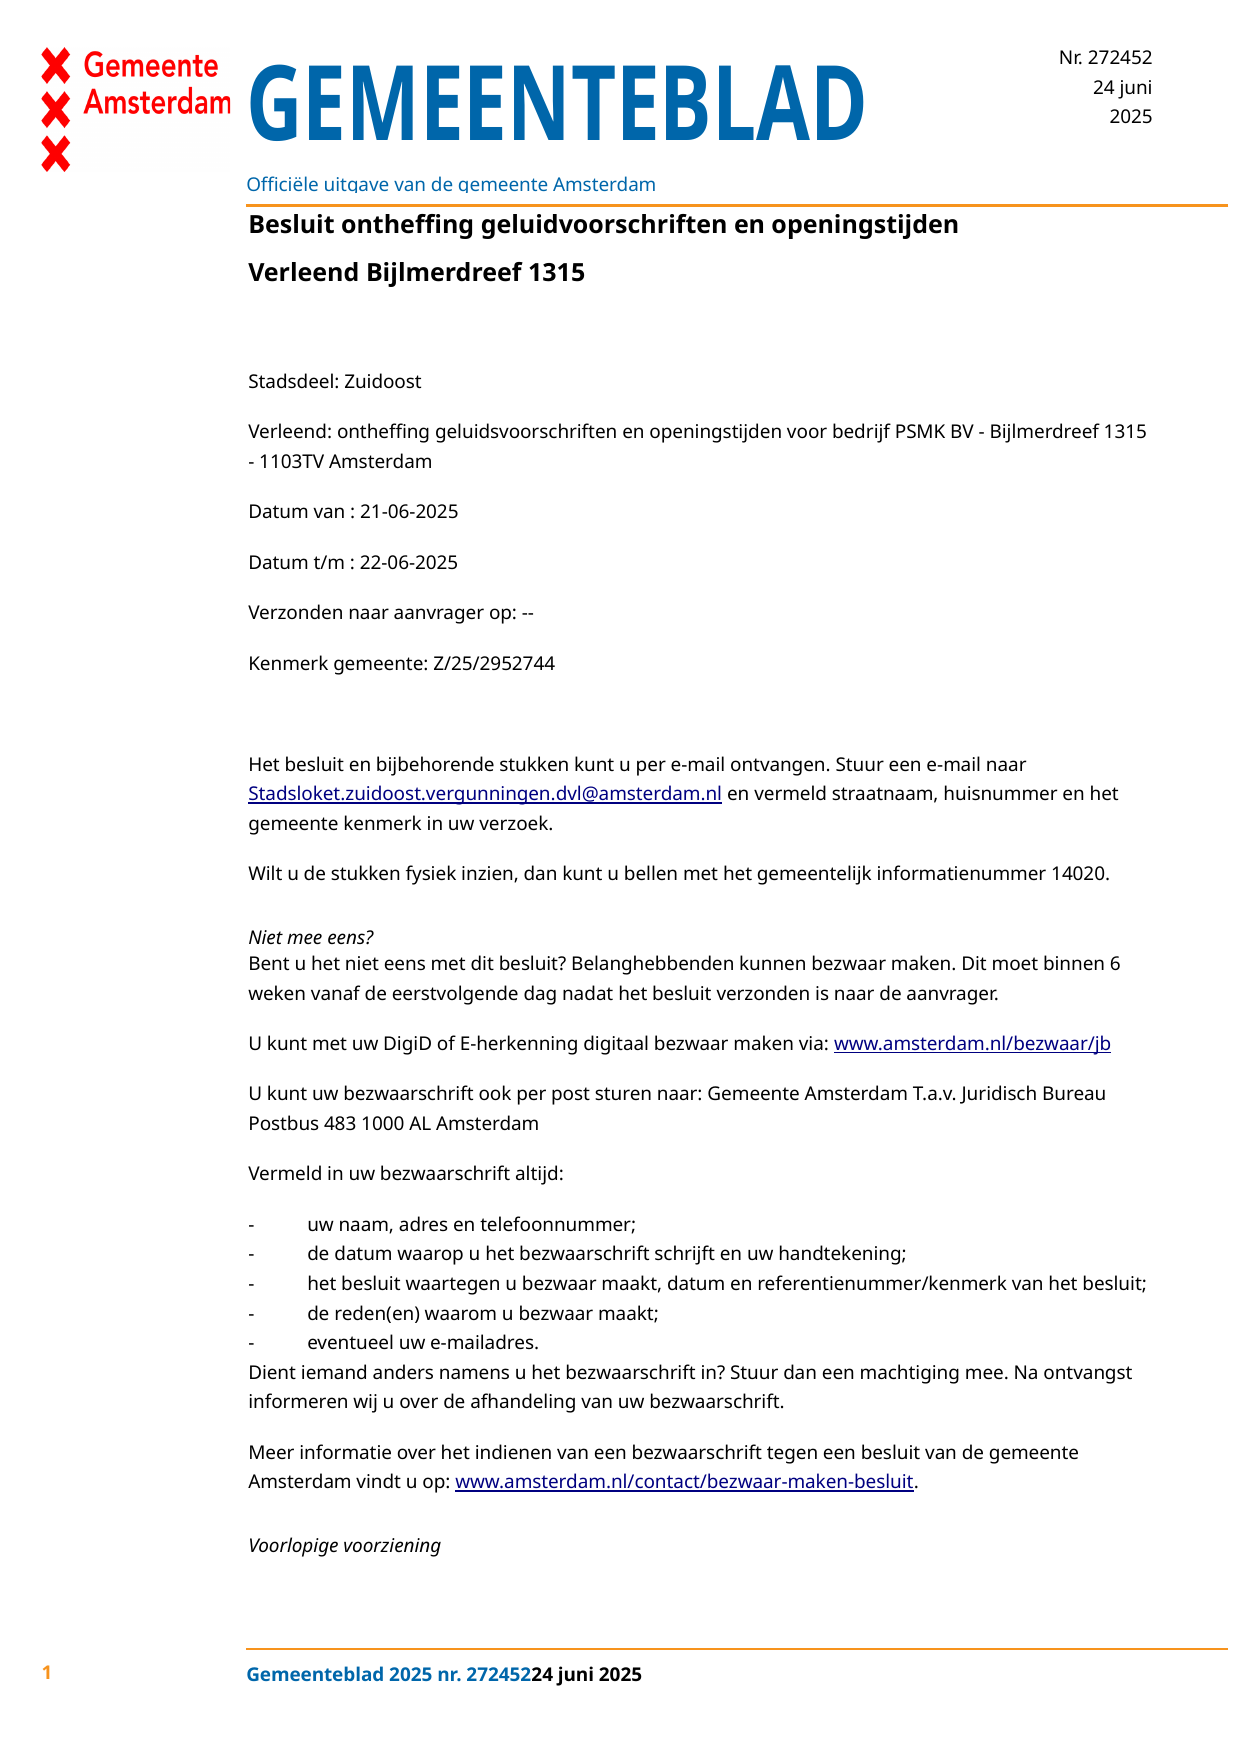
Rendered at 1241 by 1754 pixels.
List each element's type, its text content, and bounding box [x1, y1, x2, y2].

text Het besluit en bijbehorende stukken kunt u per e-mail ontvangen. Stuur een e-mail naar Stadsloket.zuidoost.vergunningen.dvl@amsterdam.nl en vermeld straatnaam, huisnummer en het gemeente kenmerk in uw verzoek. [248, 751, 1152, 836]
text Niet mee eens? [248, 924, 1152, 950]
text Wilt u de stukken fysiek inzien, dan kunt u bellen met het gemeentelijk informatienummer 14020. [248, 860, 1152, 886]
text Meer informatie over het indienen van een bezwaarschrift tegen een besluit van de gemeente Amsterdam vindt u op: www.amsterdam.nl/contact/bezwaar-maken-besluit. [248, 1439, 1152, 1494]
list eventueel uw e-mailadres. [248, 1329, 1152, 1355]
text U kunt uw bezwaarschrift ook per post sturen naar: Gemeente Amsterdam T.a.v. Juridisch Bureau Postbus 483 1000 AL Amsterdam [248, 1081, 1152, 1136]
list de datum waarop u het bezwaarschrift schrijft en uw handtekening; [248, 1241, 1152, 1266]
text Besluit ontheffing geluidvoorschriften en openingstijden Verleend Bijlmerdreef 1315 [248, 207, 1152, 288]
text Vermeld in uw bezwaarschrift altijd: [248, 1161, 1152, 1186]
text Kenmerk gemeente: Z/25/2952744 [248, 650, 1152, 676]
text Datum t/m : 22-06-2025 [248, 549, 1152, 575]
text Voorlopige voorziening [248, 1532, 1152, 1558]
list de reden(en) waarom u bezwaar maakt; [248, 1300, 1152, 1325]
text Bent u het niet eens met dit besluit? Belanghebbenden kunnen bezwaar maken. Dit moet binnen 6 weken vanaf de eerstvolgende dag nadat het besluit verzonden is naar de aanvrager. [248, 950, 1152, 1005]
text Stadsdeel: Zuidoost [248, 368, 1152, 394]
text Dient iemand anders namens u het bezwaarschrift in? Stuur dan een machtiging mee. Na ontvangst informeren wij u over de afhandeling van uw bezwaarschrift. [248, 1359, 1152, 1414]
list het besluit waartegen u bezwaar maakt, datum en referentienummer/kenmerk van het besluit; [248, 1270, 1152, 1296]
text Verleend: ontheffing geluidsvoorschriften en openingstijden voor bedrijf PSMK BV - Bijlmerdreef 1315 - 1103TV Amsterdam [248, 419, 1152, 474]
picture [41, 47, 231, 172]
text Datum van : 21-06-2025 [248, 499, 1152, 524]
list uw naam, adres en telefoonnummer; [248, 1211, 1152, 1237]
text Verzonden naar aanvrager op: -- [248, 599, 1152, 625]
text U kunt met uw DigiD of E-herkenning digitaal bezwaar maken via: www.amsterdam.nl/bezwaar/jb [248, 1030, 1152, 1056]
